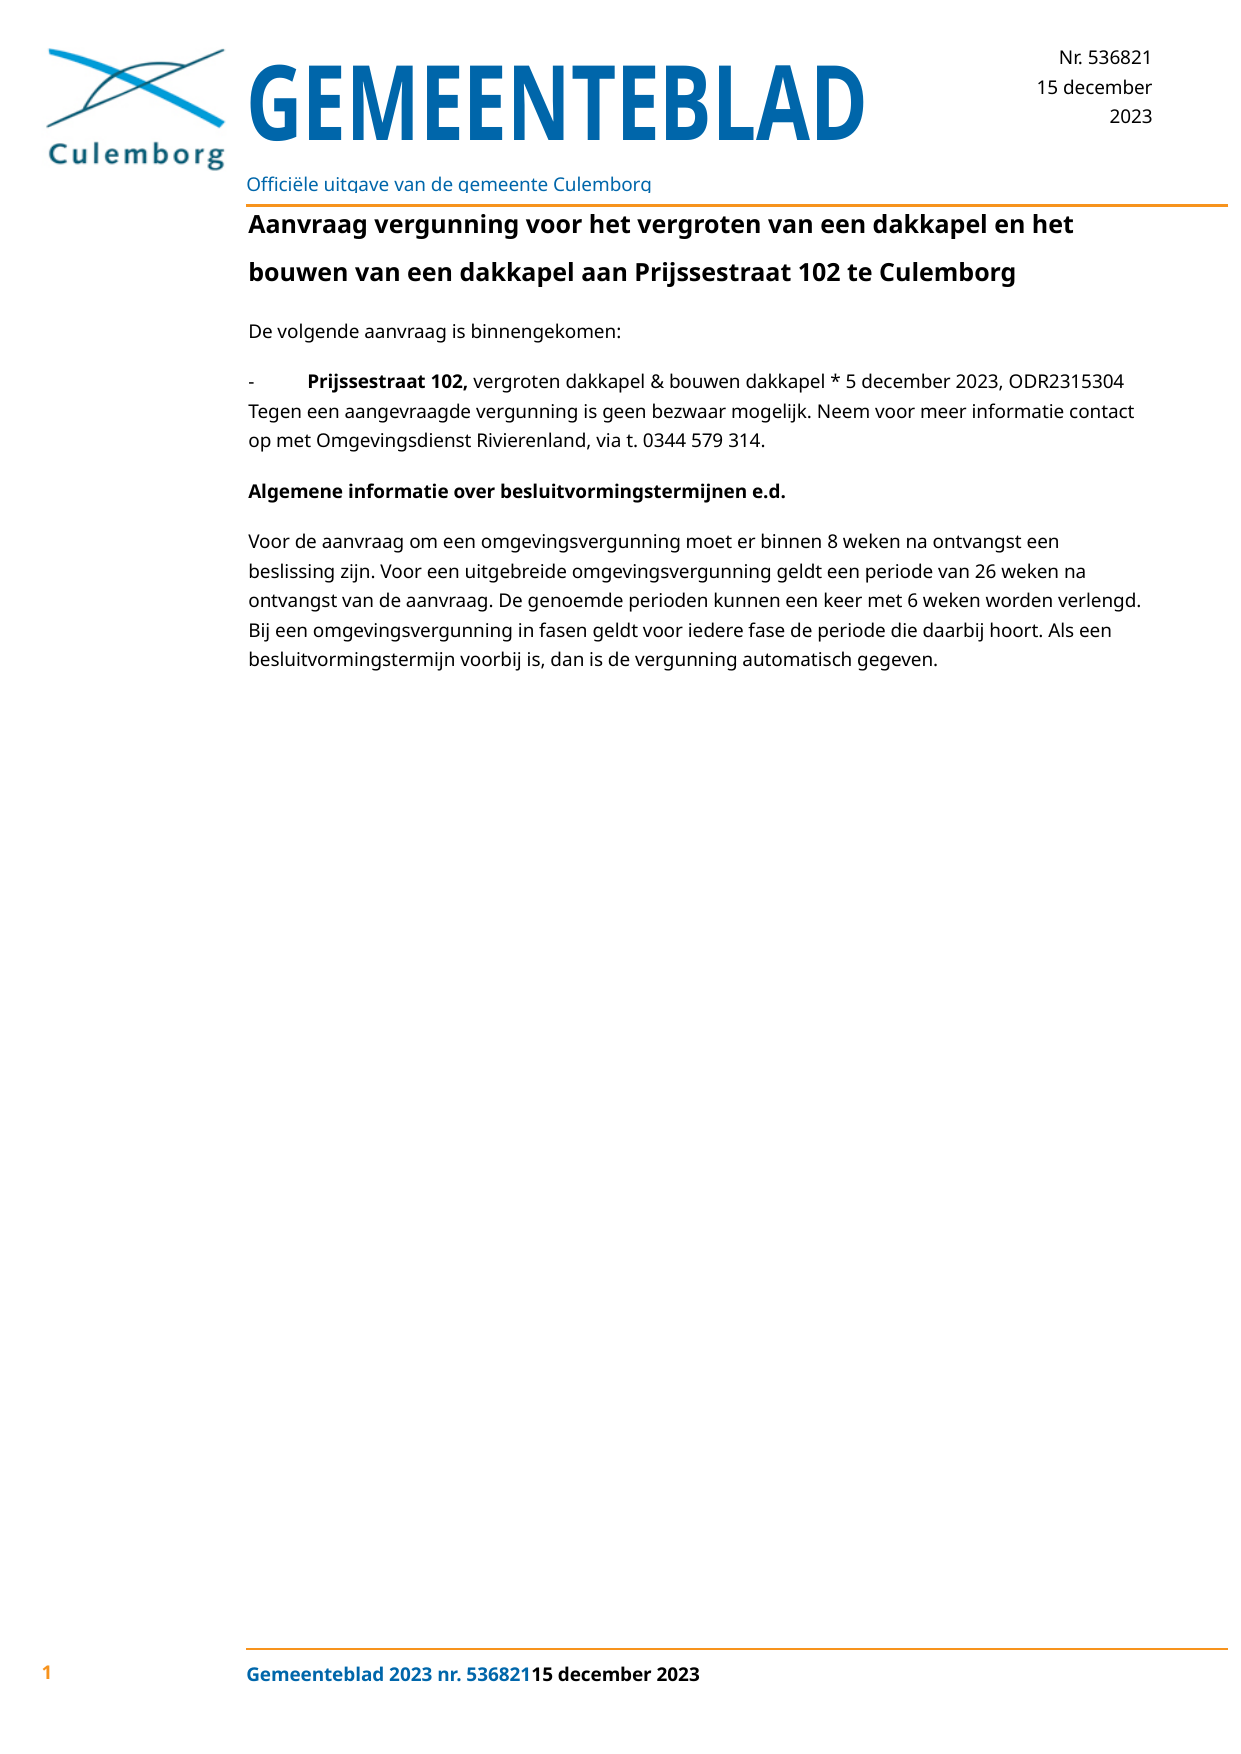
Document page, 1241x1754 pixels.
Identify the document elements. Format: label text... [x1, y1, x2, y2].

text Tegen een aangevraagde vergunning is geen bezwaar mogelijk. Neem voor meer informatie contact op met Omgevingsdienst Rivierenland, via t. 0344 579 314. [248, 398, 1152, 453]
text Aanvraag vergunning voor het vergroten van een dakkapel en het bouwen van een dakkapel aan Prijssestraat 102 te Culemborg [248, 207, 1152, 288]
list Prijssestraat 102, vergroten dakkapel & bouwen dakkapel * 5 december 2023, ODR2315304 [248, 368, 1152, 394]
picture [41, 47, 231, 172]
text De volgende aanvraag is binnengekomen: [248, 318, 1152, 344]
text Voor de aanvraag om een omgevingsvergunning moet er binnen 8 weken na ontvangst een beslissing zijn. Voor een uitgebreide omgevingsvergunning geldt een periode van 26 weken na ontvangst van de aanvraag. De genoemde perioden kunnen een keer met 6 weken worden verlengd. Bij een omgevingsvergunning in fasen geldt voor iedere fase de periode die daarbij hoort. Als een besluitvormingstermijn voorbij is, dan is de vergunning automatisch gegeven. [248, 528, 1152, 672]
text Algemene informatie over besluitvormingstermijnen e.d. [248, 478, 1152, 504]
